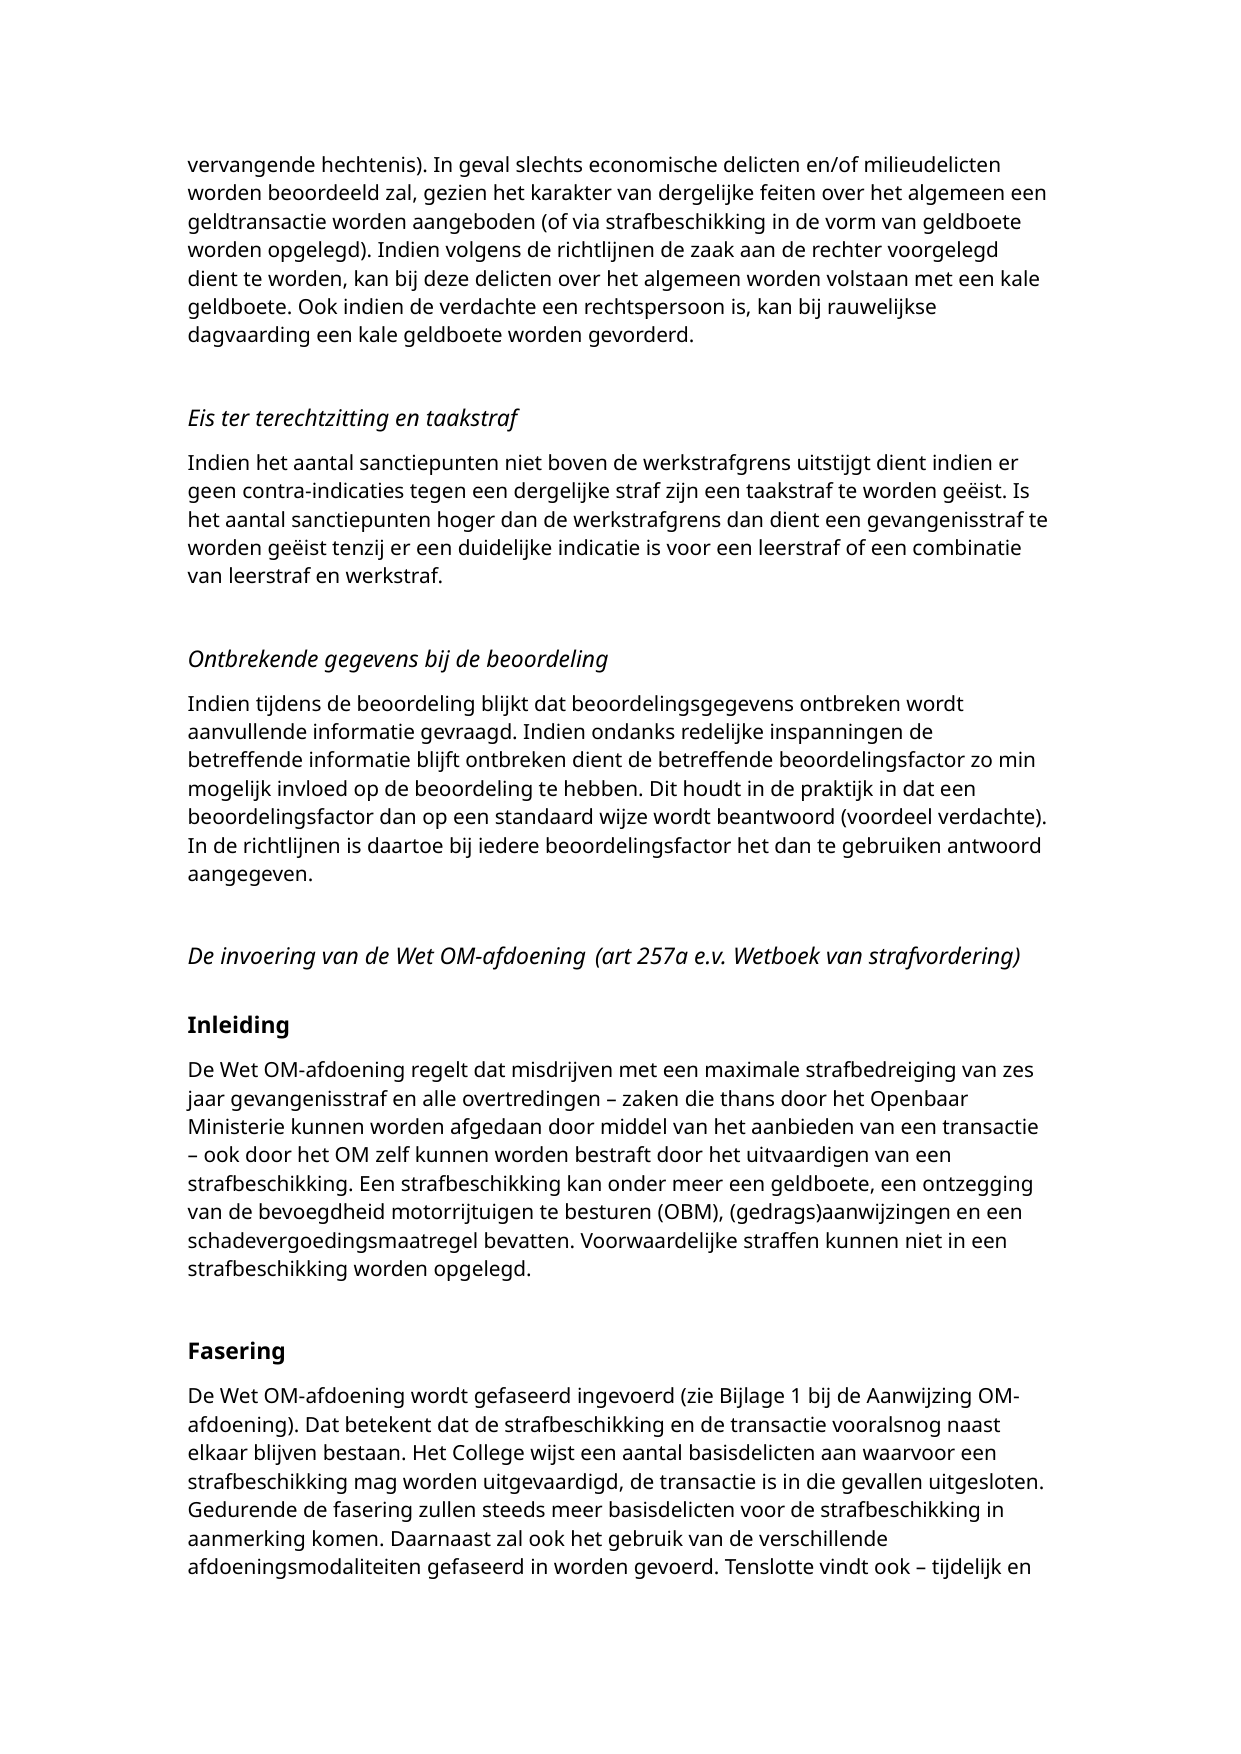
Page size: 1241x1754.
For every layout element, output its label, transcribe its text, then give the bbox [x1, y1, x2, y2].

subtitle Eis ter terechtzitting en taakstraf [187, 402, 1053, 433]
text Indien tijdens de beoordeling blijkt dat beoordelingsgegevens ontbreken wordt aanvullende informatie gevraagd. Indien ondanks redelijke inspanningen de betreffende informatie blijft ontbreken dient de betreffende beoordelingsfactor zo min mogelijk invloed op de beoordeling te hebben. Dit houdt in de praktijk in dat een beoordelingsfactor dan op een standaard wijze wordt beantwoord (voordeel verdachte). In de richtlijnen is daartoe bij iedere beoordelingsfactor het dan te gebruiken antwoord aangegeven. [187, 689, 1053, 888]
text De Wet OM-afdoening regelt dat misdrijven met een maximale strafbedreiging van zes jaar gevangenisstraf en alle overtredingen – zaken die thans door het Openbaar Ministerie kunnen worden afgedaan door middel van het aanbieden van een transactie – ook door het OM zelf kunnen worden bestraft door het uitvaardigen van een strafbeschikking. Een strafbeschikking kan onder meer een geldboete, een ontzegging van de bevoegdheid motorrijtuigen te besturen (OBM), (gedrags)aanwijzingen en een schadevergoedingsmaatregel bevatten. Voorwaardelijke straffen kunnen niet in een strafbeschikking worden opgelegd. [187, 1055, 1053, 1283]
text Indien het aantal sanctiepunten niet boven de werkstrafgrens uitstijgt dient indien er geen contra-indicaties tegen een dergelijke straf zijn een taakstraf te worden geëist. Is het aantal sanctiepunten hoger dan de werkstrafgrens dan dient een gevangenisstraf te worden geëist tenzij er een duidelijke indicatie is voor een leerstraf of een combinatie van leerstraf en werkstraf. [187, 448, 1053, 590]
subtitle Ontbrekende gegevens bij de beoordeling [187, 642, 1053, 674]
text vervangende hechtenis). In geval slechts economische delicten en/of milieudelicten worden beoordeeld zal, gezien het karakter van dergelijke feiten over het algemeen een geldtransactie worden aangeboden (of via strafbeschikking in de vorm van geldboete worden opgelegd). Indien volgens de richtlijnen de zaak aan de rechter voorgelegd dient te worden, kan bij deze delicten over het algemeen worden volstaan met een kale geldboete. Ook indien de verdachte een rechtspersoon is, kan bij rauwelijkse dagvaarding een kale geldboete worden gevorderd. [187, 150, 1053, 349]
subtitle Inleiding [187, 1009, 1053, 1040]
subtitle De invoering van de Wet OM-afdoening (art 257a e.v. Wetboek van strafvordering) [187, 940, 1053, 972]
text De Wet OM-afdoening wordt gefaseerd ingevoerd (zie Bijlage 1 bij de Aanwijzing OM-afdoening). Dat betekent dat de strafbeschikking en de transactie vooralsnog naast elkaar blijven bestaan. Het College wijst een aantal basisdelicten aan waarvoor een strafbeschikking mag worden uitgevaardigd, de transactie is in die gevallen uitgesloten. Gedurende de fasering zullen steeds meer basisdelicten voor de strafbeschikking in aanmerking komen. Daarnaast zal ook het gebruik van de verschillende afdoeningsmodaliteiten gefaseerd in worden gevoerd. Tenslotte vindt ook – tijdelijk en [187, 1382, 1053, 1581]
subtitle Fasering [187, 1335, 1053, 1367]
